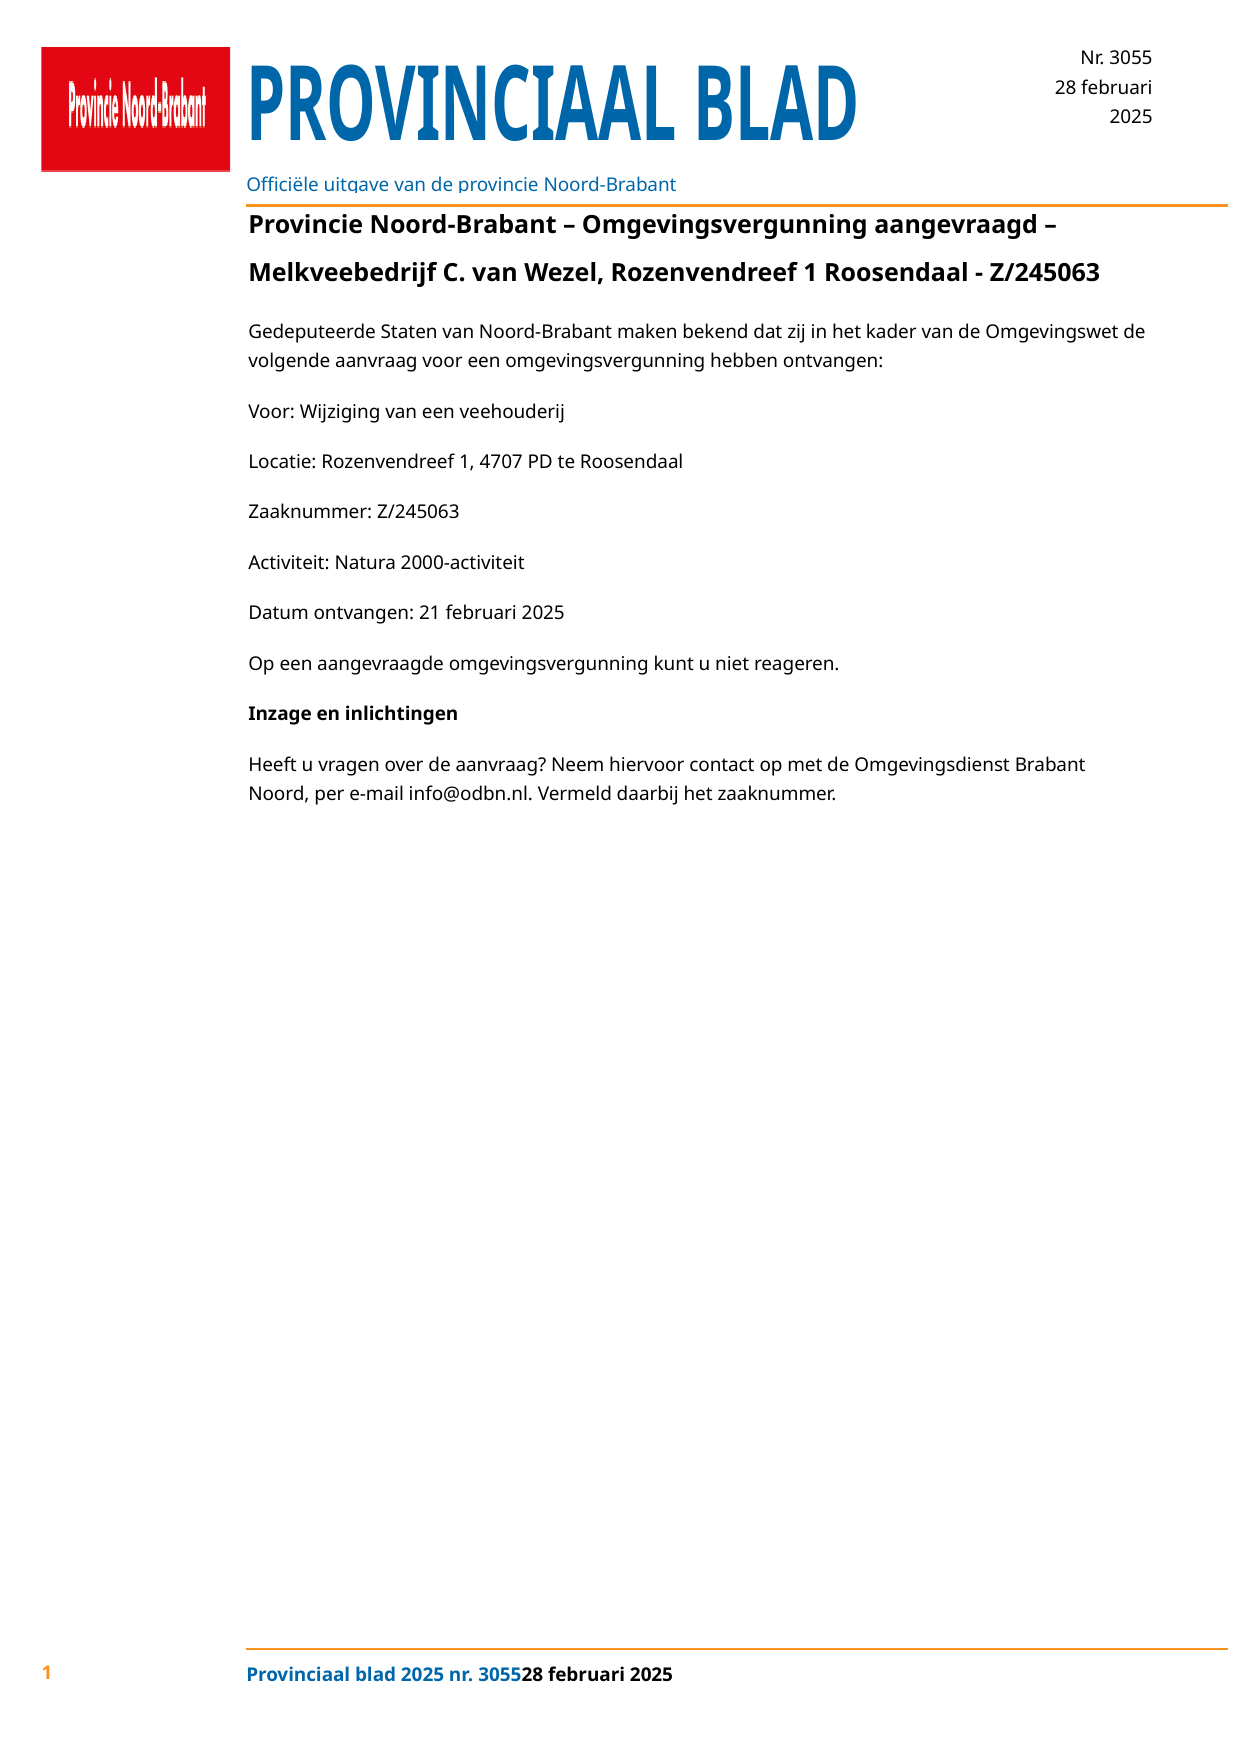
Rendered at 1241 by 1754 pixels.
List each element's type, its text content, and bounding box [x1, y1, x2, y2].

text Voor: Wijziging van een veehouderij [248, 398, 1152, 424]
text Heeft u vragen over de aanvraag? Neem hiervoor contact op met de Omgevingsdienst Brabant Noord, per e-mail info@odbn.nl. Vermeld daarbij het zaaknummer. [248, 751, 1152, 806]
text Locatie: Rozenvendreef 1, 4707 PD te Roosendaal [248, 448, 1152, 474]
text Activiteit: Natura 2000-activiteit [248, 549, 1152, 575]
text Gedeputeerde Staten van Noord-Brabant maken bekend dat zij in het kader van de Omgevingswet de volgende aanvraag voor een omgevingsvergunning hebben ontvangen: [248, 318, 1152, 373]
text Provincie Noord-Brabant – Omgevingsvergunning aangevraagd – Melkveebedrijf C. van Wezel, Rozenvendreef 1 Roosendaal - Z/245063 [248, 207, 1152, 288]
text Zaaknummer: Z/245063 [248, 499, 1152, 524]
text Datum ontvangen: 21 februari 2025 [248, 599, 1152, 625]
text Inzage en inlichtingen [248, 700, 1152, 726]
picture [41, 47, 231, 172]
text Op een aangevraagde omgevingsvergunning kunt u niet reageren. [248, 650, 1152, 676]
